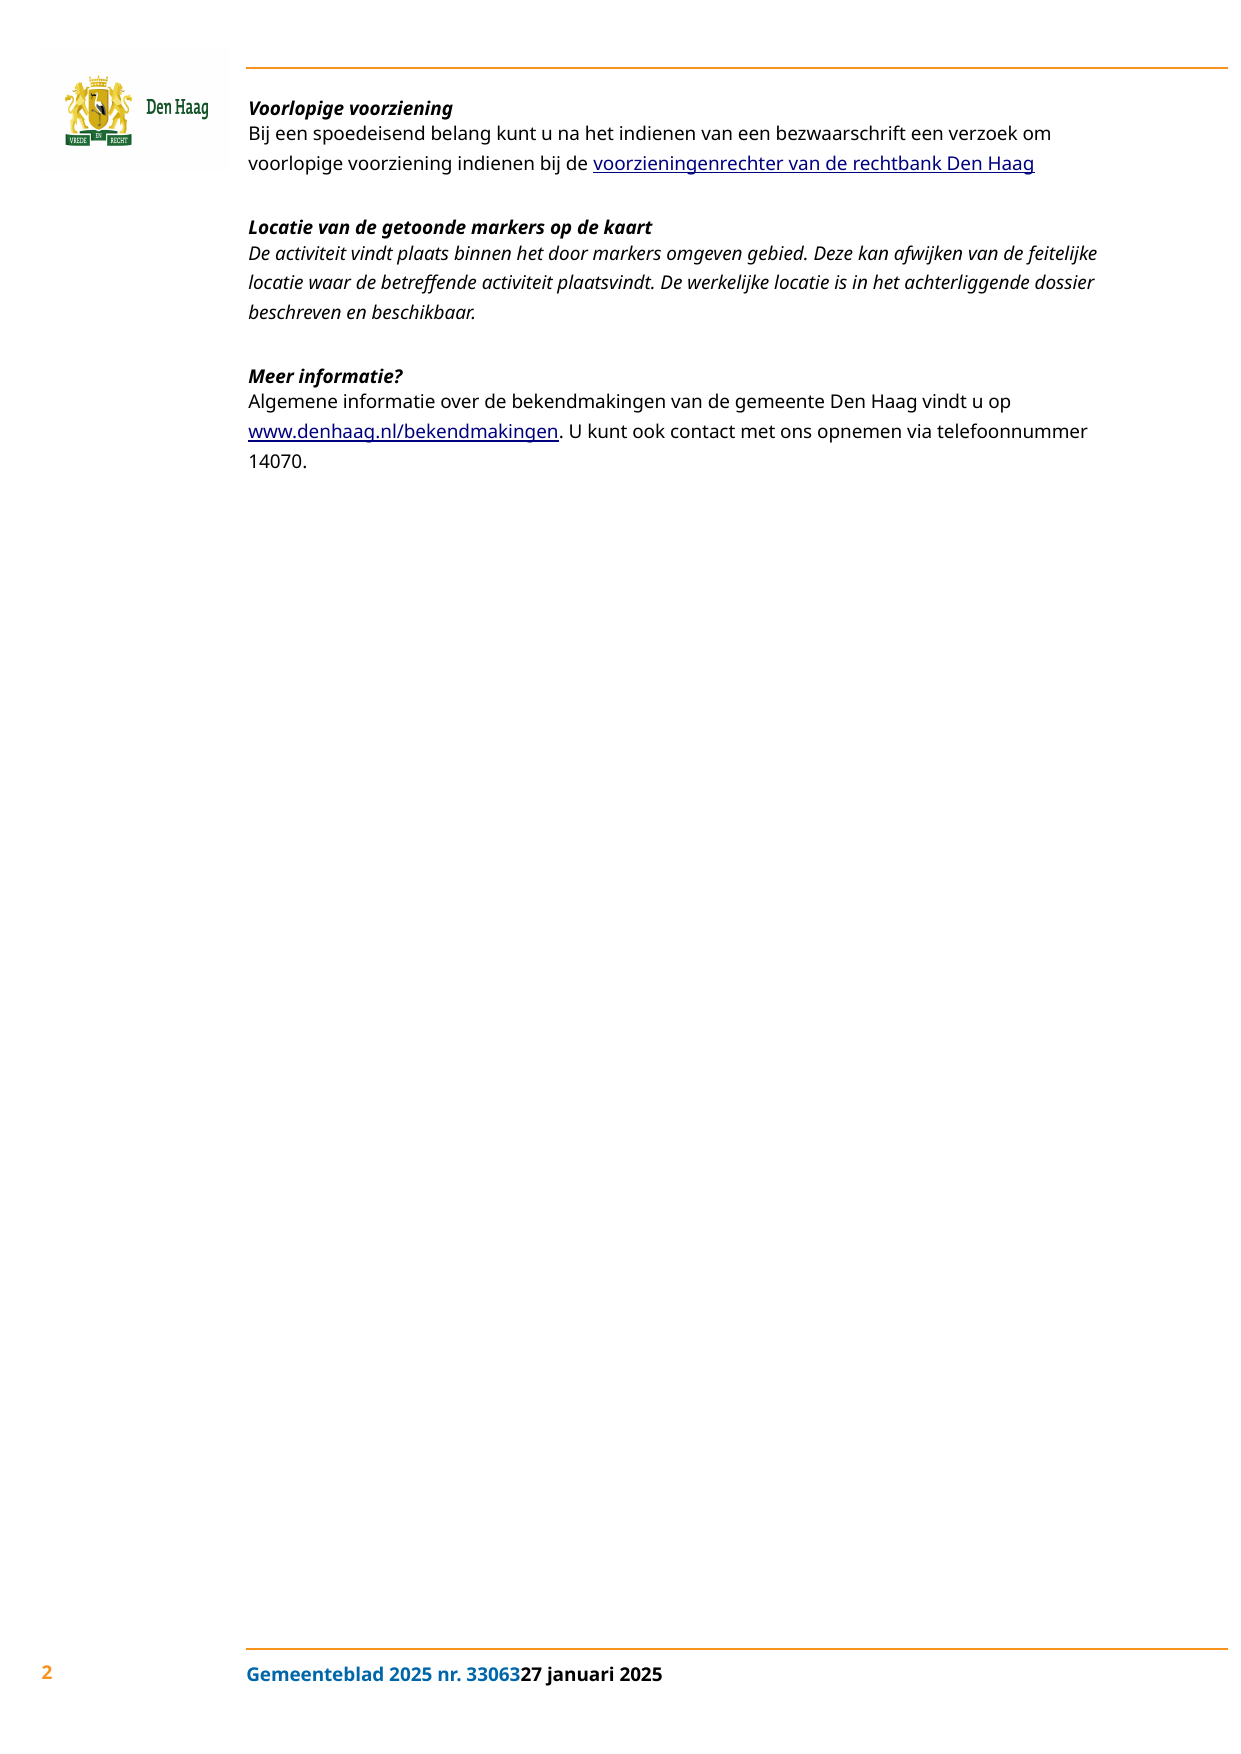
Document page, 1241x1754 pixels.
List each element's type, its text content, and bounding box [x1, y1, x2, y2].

picture [41, 47, 231, 172]
text De activiteit vindt plaats binnen het door markers omgeven gebied. Deze kan afwijken van de feitelijke locatie waar de betreffende activiteit plaatsvindt. De werkelijke locatie is in het achterliggende dossier beschreven en beschikbaar. [248, 240, 1152, 325]
text Meer informatie? [248, 363, 1152, 389]
text Voorlopige voorziening [248, 95, 1152, 121]
text Algemene informatie over de bekendmakingen van de gemeente Den Haag vindt u op www.denhaag.nl/bekendmakingen. U kunt ook contact met ons opnemen via telefoonnummer 14070. [248, 389, 1152, 473]
text Bij een spoedeisend belang kunt u na het indienen van een bezwaarschrift een verzoek om voorlopige voorziening indienen bij de voorzieningenrechter van de rechtbank Den Haag [248, 121, 1152, 176]
text Locatie van de getoonde markers op de kaart [248, 214, 1152, 240]
